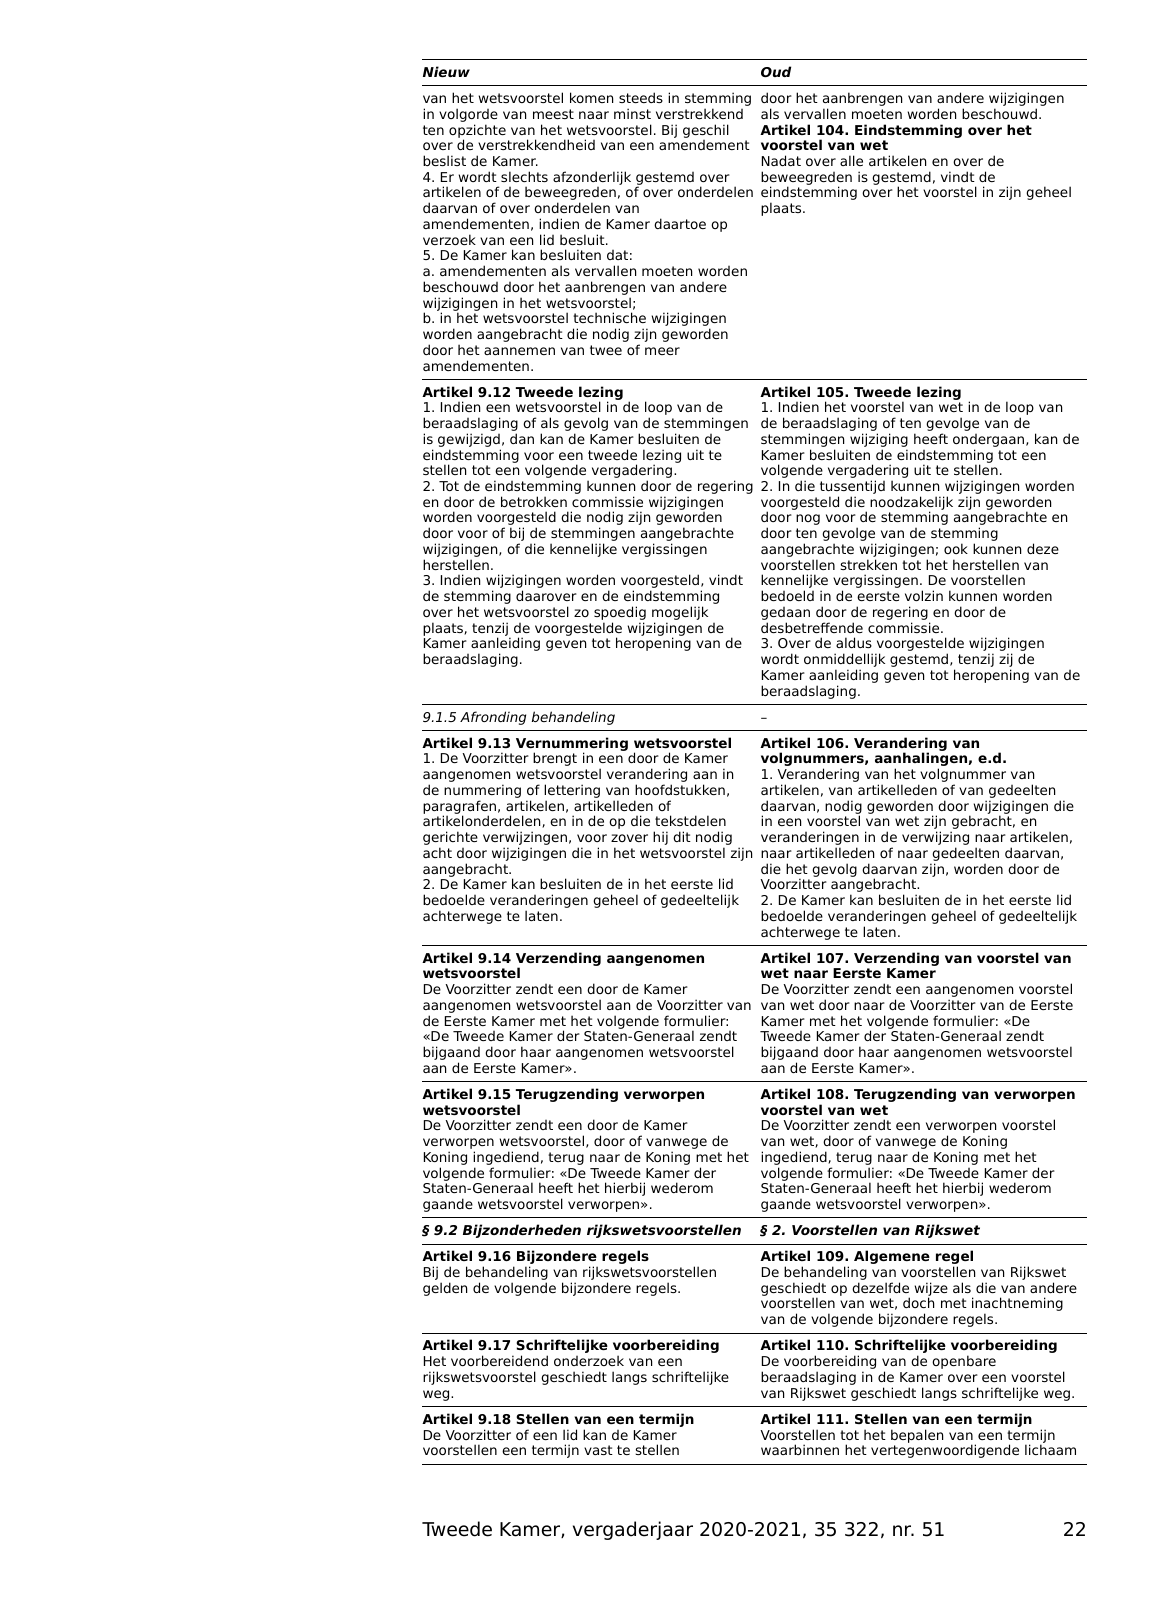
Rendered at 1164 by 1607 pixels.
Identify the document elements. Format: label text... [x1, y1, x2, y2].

table_cell door het aanbrengen van andere wijzigingen als vervallen moeten worden beschouwd. Artikel 104. Eindstemming over het voorstel van wet Nadat over alle artikelen en over de beweegreden is gestemd, vindt de eindstemming over het voorstel in zijn geheel plaats. [754, 86, 1087, 379]
table_cell Artikel 110. Schriftelijke voorbereiding De voorbereiding van de openbare beraadslaging in de Kamer over een voorstel van Rijkswet geschiedt langs schriftelijke weg. [754, 1334, 1087, 1406]
table_header Oud [754, 60, 1087, 85]
table_cell Artikel 9.17 Schriftelijke voorbereiding Het voorbereidend onderzoek van een rijkswetsvoorstel geschiedt langs schriftelijke weg. [422, 1334, 754, 1406]
table_cell Artikel 109. Algemene regel De behandeling van voorstellen van Rijkswet geschiedt op dezelfde wijze als die van andere voorstellen van wet, doch met inachtneming van de volgende bijzondere regels. [754, 1245, 1087, 1332]
table_cell van het wetsvoorstel komen steeds in stemming in volgorde van meest naar minst verstrekkend ten opzichte van het wetsvoorstel. Bij geschil over de verstrekkendheid van een amendement beslist de Kamer. 4. Er wordt slechts afzonderlijk gestemd over artikelen of de beweegreden, of over onderdelen daarvan of over onderdelen van amendementen, indien de Kamer daartoe op verzoek van een lid besluit. 5. De Kamer kan besluiten dat: a. amendementen als vervallen moeten worden beschouwd door het aanbrengen van andere wijzigingen in het wetsvoorstel; b. in het wetsvoorstel technische wijzigingen worden aangebracht die nodig zijn geworden door het aannemen van twee of meer amendementen. [422, 86, 754, 379]
table_cell Artikel 106. Verandering van volgnummers, aanhalingen, e.d. 1. Verandering van het volgnummer van artikelen, van artikelleden of van gedeelten daarvan, nodig geworden door wijzigingen die in een voorstel van wet zijn gebracht, en veranderingen in de verwijzing naar artikelen, naar artikelleden of naar gedeelten daarvan, die het gevolg daarvan zijn, worden door de Voorzitter aangebracht. 2. De Kamer kan besluiten de in het eerste lid bedoelde veranderingen geheel of gedeeltelijk achterwege te laten. [754, 731, 1087, 945]
table_cell Artikel 111. Stellen van een termijn Voorstellen tot het bepalen van een termijn waarbinnen het vertegenwoordigende lichaam [754, 1407, 1087, 1463]
table_cell § 2. Voorstellen van Rijkswet [754, 1218, 1087, 1243]
table_header Nieuw [422, 60, 754, 85]
table_cell Artikel 9.14 Verzending aangenomen wetsvoorstel De Voorzitter zendt een door de Kamer aangenomen wetsvoorstel aan de Voorzitter van de Eerste Kamer met het volgende formulier: «De Tweede Kamer der Staten-Generaal zendt bijgaand door haar aangenomen wetsvoorstel aan de Eerste Kamer». [422, 946, 754, 1081]
table_cell Artikel 9.16 Bijzondere regels Bij de behandeling van rijkswetsvoorstellen gelden de volgende bijzondere regels. [422, 1245, 754, 1332]
table_cell Artikel 9.15 Terugzending verworpen wetsvoorstel De Voorzitter zendt een door de Kamer verworpen wetsvoorstel, door of vanwege de Koning ingediend, terug naar de Koning met het volgende formulier: «De Tweede Kamer der Staten-Generaal heeft het hierbij wederom gaande wetsvoorstel verworpen». [422, 1082, 754, 1217]
table_cell – [754, 705, 1087, 730]
table_cell Artikel 105. Tweede lezing 1. Indien het voorstel van wet in de loop van de beraadslaging of ten gevolge van de stemmingen wijziging heeft ondergaan, kan de Kamer besluiten de eindstemming tot een volgende vergadering uit te stellen. 2. In die tussentijd kunnen wijzigingen worden voorgesteld die noodzakelijk zijn geworden door nog voor de stemming aangebrachte en door ten gevolge van de stemming aangebrachte wijzigingen; ook kunnen deze voorstellen strekken tot het herstellen van kennelijke vergissingen. De voorstellen bedoeld in de eerste volzin kunnen worden gedaan door de regering en door de desbetreffende commissie. 3. Over de aldus voorgestelde wijzigingen wordt onmiddellijk gestemd, tenzij zij de Kamer aanleiding geven tot heropening van de beraadslaging. [754, 380, 1087, 704]
table_cell Artikel 9.18 Stellen van een termijn De Voorzitter of een lid kan de Kamer voorstellen een termijn vast te stellen [422, 1407, 754, 1463]
table_cell Artikel 107. Verzending van voorstel van wet naar Eerste Kamer De Voorzitter zendt een aangenomen voorstel van wet door naar de Voorzitter van de Eerste Kamer met het volgende formulier: «De Tweede Kamer der Staten-Generaal zendt bijgaand door haar aangenomen wetsvoorstel aan de Eerste Kamer». [754, 946, 1087, 1081]
table_cell 9.1.5 Afronding behandeling [422, 705, 754, 730]
table_cell § 9.2 Bijzonderheden rijkswetsvoorstellen [422, 1218, 754, 1243]
table_cell Artikel 9.13 Vernummering wetsvoorstel 1. De Voorzitter brengt in een door de Kamer aangenomen wetsvoorstel verandering aan in de nummering of lettering van hoofdstukken, paragrafen, artikelen, artikelleden of artikelonderdelen, en in de op die tekstdelen gerichte verwijzingen, voor zover hij dit nodig acht door wijzigingen die in het wetsvoorstel zijn aangebracht. 2. De Kamer kan besluiten de in het eerste lid bedoelde veranderingen geheel of gedeeltelijk achterwege te laten. [422, 731, 754, 945]
table_cell Artikel 108. Terugzending van verworpen voorstel van wet De Voorzitter zendt een verworpen voorstel van wet, door of vanwege de Koning ingediend, terug naar de Koning met het volgende formulier: «De Tweede Kamer der Staten-Generaal heeft het hierbij wederom gaande wetsvoorstel verworpen». [754, 1082, 1087, 1217]
table_cell Artikel 9.12 Tweede lezing 1. Indien een wetsvoorstel in de loop van de beraadslaging of als gevolg van de stemmingen is gewijzigd, dan kan de Kamer besluiten de eindstemming voor een tweede lezing uit te stellen tot een volgende vergadering. 2. Tot de eindstemming kunnen door de regering en door de betrokken commissie wijzigingen worden voorgesteld die nodig zijn geworden door voor of bij de stemmingen aangebrachte wijzigingen, of die kennelijke vergissingen herstellen. 3. Indien wijzigingen worden voorgesteld, vindt de stemming daarover en de eindstemming over het wetsvoorstel zo spoedig mogelijk plaats, tenzij de voorgestelde wijzigingen de Kamer aanleiding geven tot heropening van de beraadslaging. [422, 380, 754, 704]
